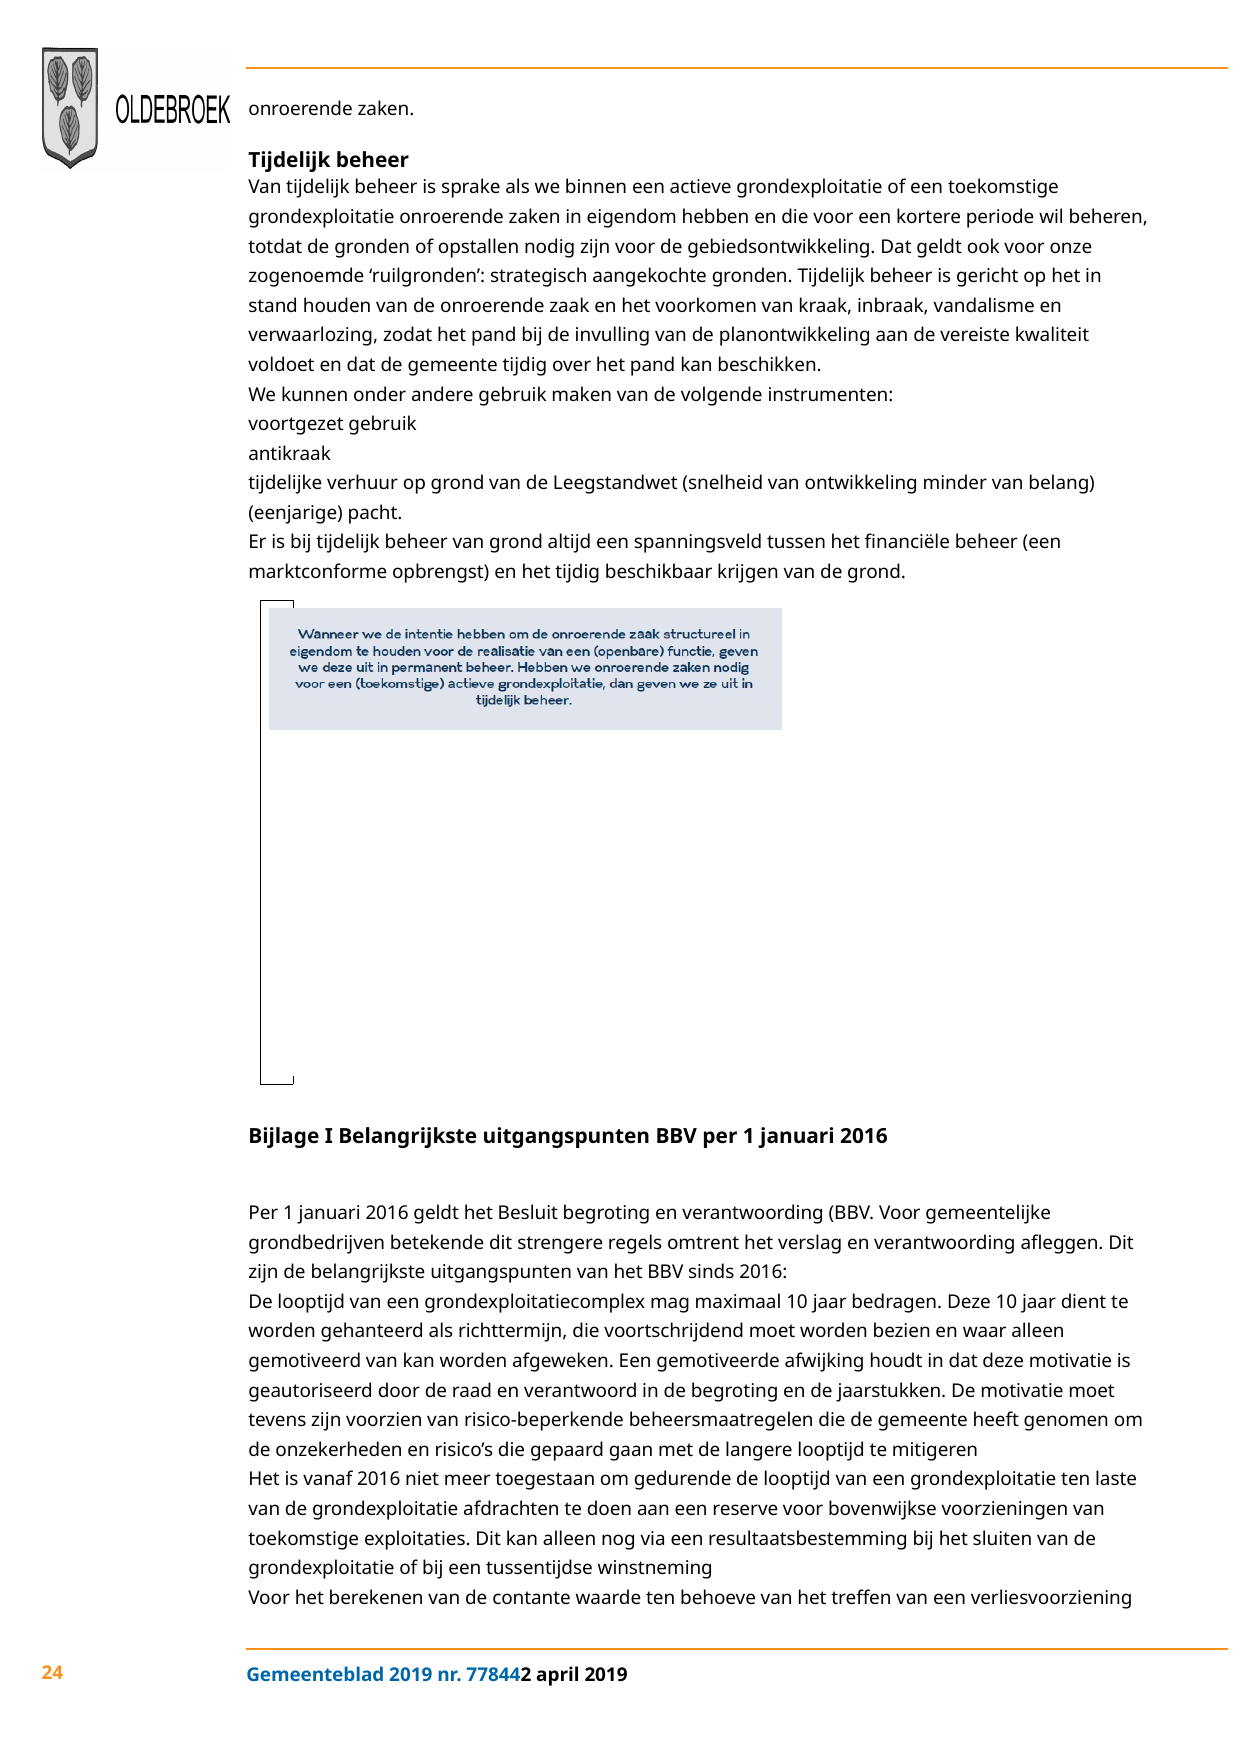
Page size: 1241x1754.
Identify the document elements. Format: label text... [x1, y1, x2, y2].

picture [41, 47, 231, 172]
text Voor het berekenen van de contante waarde ten behoeve van het treffen van een verliesvoorziening [248, 1584, 1152, 1609]
text Tijdelijk beheer [248, 145, 1152, 174]
text Het is vanaf 2016 niet meer toegestaan om gedurende de looptijd van een grondexploitatie ten laste van de grondexploitatie afdrachten te doen aan een reserve voor bovenwijkse voorzieningen van toekomstige exploitaties. Dit kan alleen nog via een resultaatsbestemming bij het sluiten van de grondexploitatie of bij een tussentijdse winstneming [248, 1466, 1152, 1580]
text (eenjarige) pacht. [248, 499, 1152, 525]
picture [268, 608, 1102, 1076]
text Per 1 januari 2016 geldt het Besluit begroting en verantwoording (BBV. Voor gemeentelijke grondbedrijven betekende dit strengere regels omtrent het verslag en verantwoording afleggen. Dit zijn de belangrijkste uitgangspunten van het BBV sinds 2016: [248, 1199, 1152, 1284]
text tijdelijke verhuur op grond van de Leegstandwet (snelheid van ontwikkeling minder van belang) [248, 469, 1152, 495]
text We kunnen onder andere gebruik maken van de volgende instrumenten: [248, 381, 1152, 406]
text Van tijdelijk beheer is sprake als we binnen een actieve grondexploitatie of een toekomstige grondexploitatie onroerende zaken in eigendom hebben en die voor een kortere periode wil beheren, totdat de gronden of opstallen nodig zijn voor de gebiedsontwikkeling. Dat geldt ook voor onze zogenoemde ‘ruilgronden’: strategisch aangekochte gronden. Tijdelijk beheer is gericht op het in stand houden van de onroerende zaak en het voorkomen van kraak, inbraak, vandalisme en verwaarlozing, zodat het pand bij de invulling van de planontwikkeling aan de vereiste kwaliteit voldoet en dat de gemeente tijdig over het pand kan beschikken. [248, 174, 1152, 377]
text voortgezet gebruik [248, 410, 1152, 436]
text Er is bij tijdelijk beheer van grond altijd een spanningsveld tussen het financiële beheer (een marktconforme opbrengst) en het tijdig beschikbaar krijgen van de grond. [248, 529, 1152, 584]
text Bijlage I Belangrijkste uitgangspunten BBV per 1 januari 2016 [248, 1122, 1152, 1150]
text antikraak [248, 440, 1152, 466]
text De looptijd van een grondexploitatiecomplex mag maximaal 10 jaar bedragen. Deze 10 jaar dient te worden gehanteerd als richttermijn, die voortschrijdend moet worden bezien en waar alleen gemotiveerd van kan worden afgeweken. Een gemotiveerde afwijking houdt in dat deze motivatie is geautoriseerd door de raad en verantwoord in de begroting en de jaarstukken. De motivatie moet tevens zijn voorzien van risico-beperkende beheersmaatregelen die de gemeente heeft genomen om de onzekerheden en risico’s die gepaard gaan met de langere looptijd te mitigeren [248, 1288, 1152, 1462]
text onroerende zaken. [248, 95, 1152, 121]
